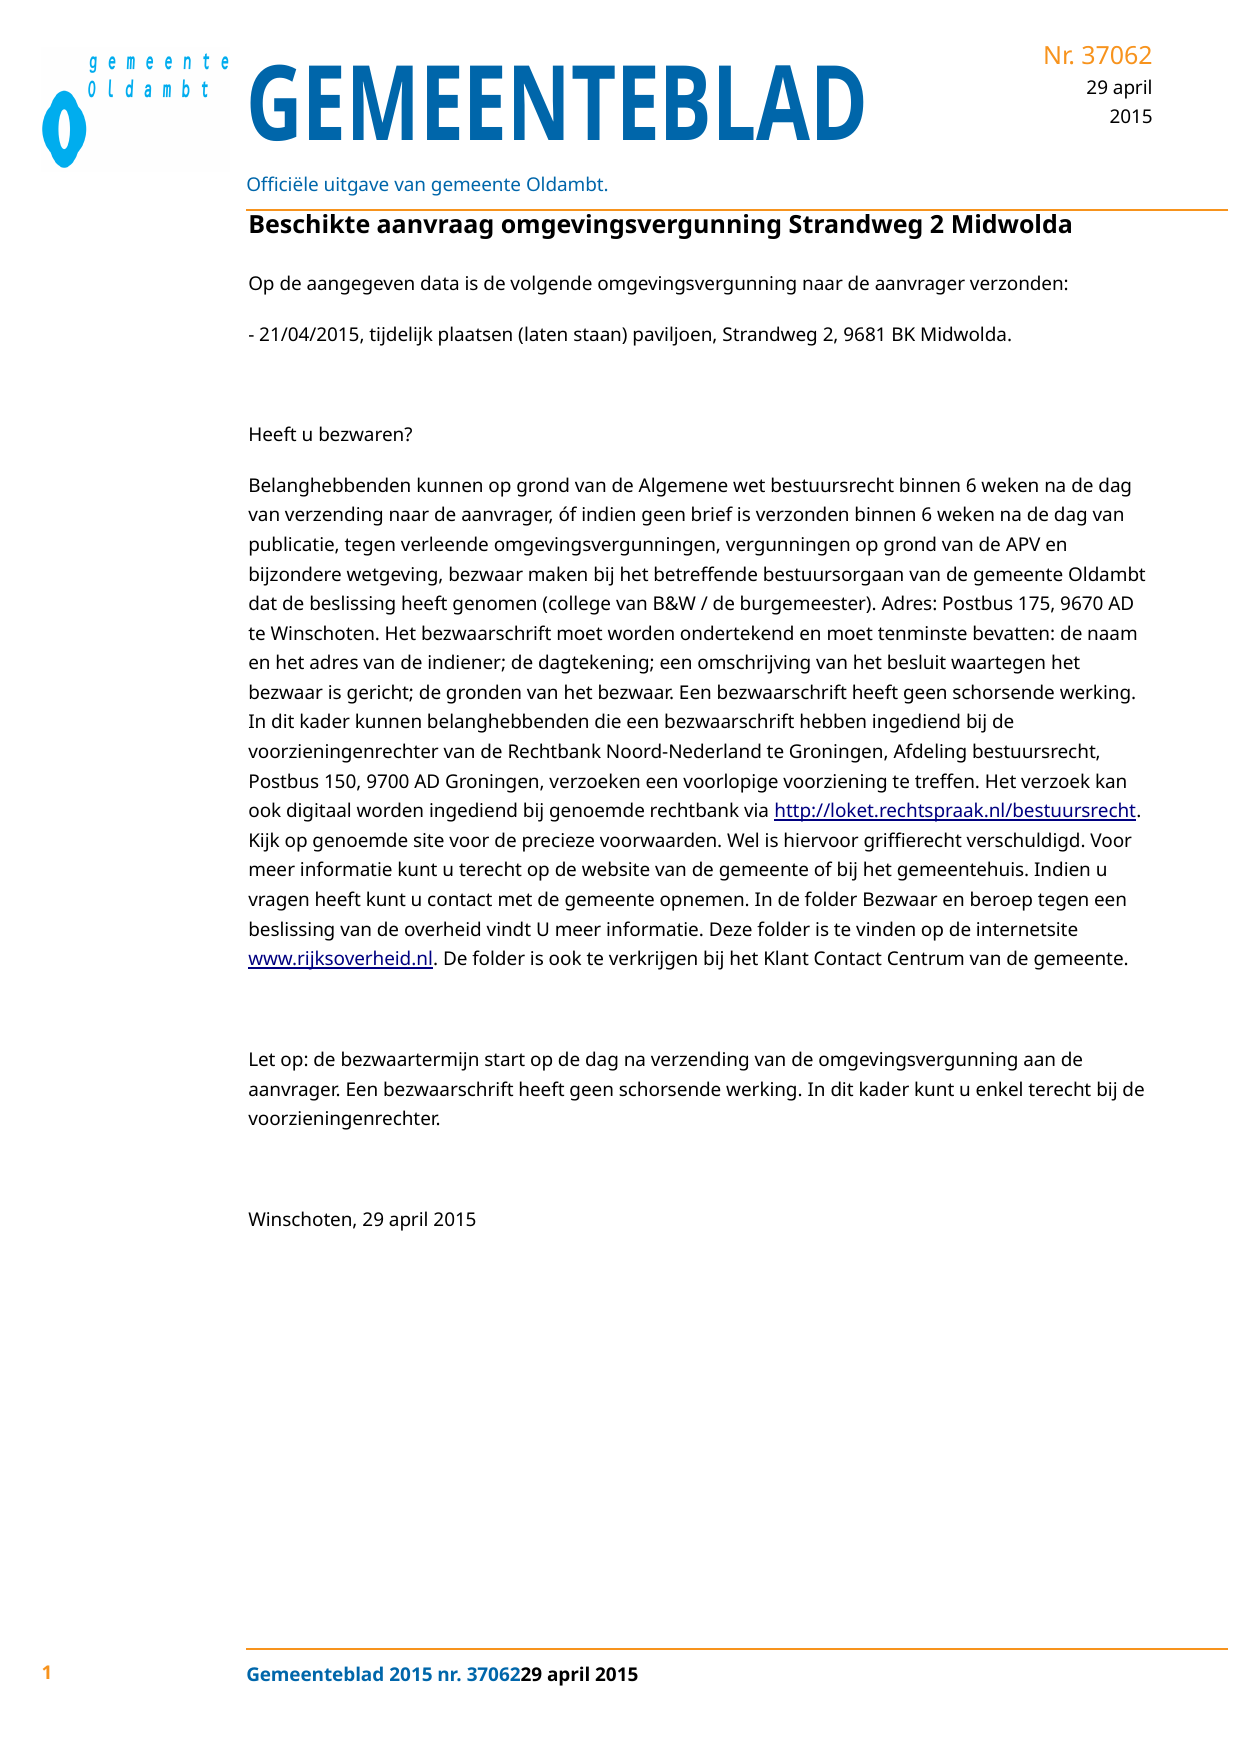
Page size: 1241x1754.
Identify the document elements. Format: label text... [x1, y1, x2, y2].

text Belanghebbenden kunnen op grond van de Algemene wet bestuursrecht binnen 6 weken na de dag van verzending naar de aanvrager, óf indien geen brief is verzonden binnen 6 weken na de dag van publicatie, tegen verleende omgevingsvergunningen, vergunningen op grond van de APV en bijzondere wetgeving, bezwaar maken bij het betreffende bestuursorgaan van de gemeente Oldambt dat de beslissing heeft genomen (college van B&W / de burgemeester). Adres: Postbus 175, 9670 AD te Winschoten. Het bezwaarschrift moet worden ondertekend en moet tenminste bevatten: de naam en het adres van de indiener; de dagtekening; een omschrijving van het besluit waartegen het bezwaar is gericht; de gronden van het bezwaar. Een bezwaarschrift heeft geen schorsende werking. In dit kader kunnen belanghebbenden die een bezwaarschrift hebben ingediend bij de voorzieningenrechter van de Rechtbank Noord-Nederland te Groningen, Afdeling bestuursrecht, Postbus 150, 9700 AD Groningen, verzoeken een voorlopige voorziening te treffen. Het verzoek kan ook digitaal worden ingediend bij genoemde rechtbank via http://loket.rechtspraak.nl/bestuursrecht. Kijk op genoemde site voor de precieze voorwaarden. Wel is hiervoor griffierecht verschuldigd. Voor meer informatie kunt u terecht op de website van de gemeente of bij het gemeentehuis. Indien u vragen heeft kunt u contact met de gemeente opnemen. In de folder Bezwaar en beroep tegen een beslissing van de overheid vindt U meer informatie. Deze folder is te vinden op de internetsite www.rijksoverheid.nl. De folder is ook te verkrijgen bij het Klant Contact Centrum van de gemeente. [248, 472, 1152, 971]
text Let op: de bezwaartermijn start op de dag na verzending van de omgevingsvergunning aan de aanvrager. Een bezwaarschrift heeft geen schorsende werking. In dit kader kunt u enkel terecht bij de voorzieningenrechter. [248, 1046, 1152, 1131]
text Winschoten, 29 april 2015 [248, 1206, 1152, 1232]
text Beschikte aanvraag omgevingsvergunning Strandweg 2 Midwolda [248, 211, 1152, 241]
text - 21/04/2015, tijdelijk plaatsen (laten staan) paviljoen, Strandweg 2, 9681 BK Midwolda. [248, 321, 1152, 346]
text Op de aangegeven data is de volgende omgevingsvergunning naar de aanvrager verzonden: [248, 270, 1152, 296]
picture [41, 47, 231, 172]
text Heeft u bezwaren? [248, 422, 1152, 447]
